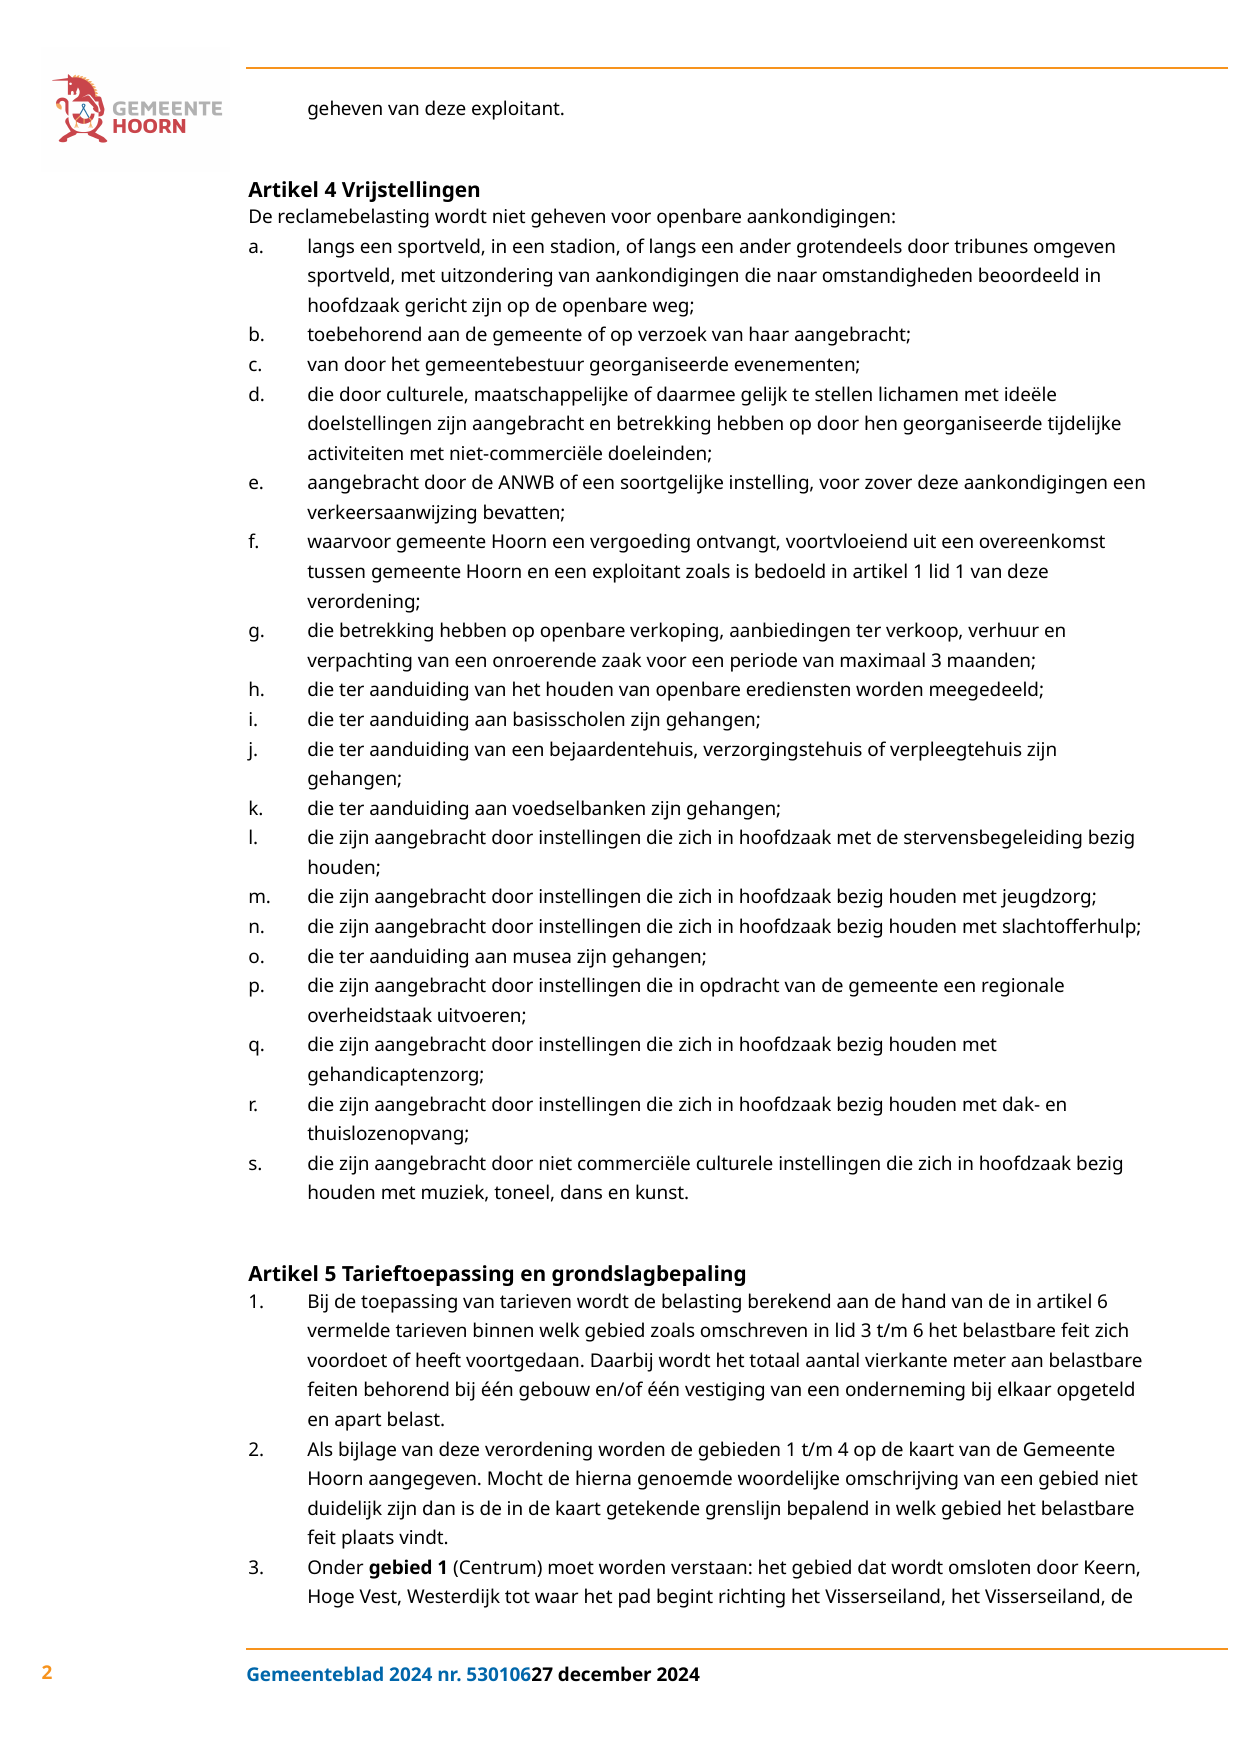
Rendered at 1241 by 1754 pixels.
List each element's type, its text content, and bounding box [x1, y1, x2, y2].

list van door het gemeentebestuur georganiseerde evenementen; [248, 351, 1152, 377]
list die door culturele, maatschappelijke of daarmee gelijk te stellen lichamen met ideële doelstellingen zijn aangebracht en betrekking hebben op door hen georganiseerde tijdelijke activiteiten met niet-commerciële doeleinden; [248, 381, 1152, 466]
list toebehorend aan de gemeente of op verzoek van haar aangebracht; [248, 322, 1152, 347]
list Bij de toepassing van tarieven wordt de belasting berekend aan de hand van de in artikel 6 vermelde tarieven binnen welk gebied zoals omschreven in lid 3 t/m 6 het belastbare feit zich voordoet of heeft voortgedaan. Daarbij wordt het totaal aantal vierkante meter aan belastbare feiten behorend bij één gebouw en/of één vestiging van een onderneming bij elkaar opgeteld en apart belast. [248, 1288, 1152, 1432]
text De reclamebelasting wordt niet geheven voor openbare aankondigingen: [248, 203, 1152, 229]
text Artikel 5 Tarieftoepassing en grondslagbepaling [248, 1259, 1152, 1288]
list die zijn aangebracht door instellingen die zich in hoofdzaak bezig houden met dak- en thuislozenopvang; [248, 1091, 1152, 1146]
list die zijn aangebracht door instellingen die zich in hoofdzaak bezig houden met gehandicaptenzorg; [248, 1032, 1152, 1087]
list die zijn aangebracht door instellingen die zich in hoofdzaak met de stervensbegeleiding bezig houden; [248, 824, 1152, 880]
list Als bijlage van deze verordening worden de gebieden 1 t/m 4 op de kaart van de Gemeente Hoorn aangegeven. Mocht de hierna genoemde woordelijke omschrijving van een gebied niet duidelijk zijn dan is de in de kaart getekende grenslijn bepalend in welk gebied het belastbare feit plaats vindt. [248, 1436, 1152, 1550]
text Artikel 4 Vrijstellingen [248, 175, 1152, 203]
list Onder gebied 1 (Centrum) moet worden verstaan: het gebied dat wordt omsloten door Keern, Hoge Vest, Westerdijk tot waar het pad begint richting het Visserseiland, het Visserseiland, de [248, 1554, 1152, 1609]
list geheven van deze exploitant. [248, 95, 1152, 121]
list die ter aanduiding aan voedselbanken zijn gehangen; [248, 795, 1152, 821]
picture [41, 47, 231, 172]
list die zijn aangebracht door niet commerciële culturele instellingen die zich in hoofdzaak bezig houden met muziek, toneel, dans en kunst. [248, 1150, 1152, 1205]
list die ter aanduiding van het houden van openbare erediensten worden meegedeeld; [248, 677, 1152, 702]
list die zijn aangebracht door instellingen die zich in hoofdzaak bezig houden met slachtofferhulp; [248, 913, 1152, 939]
list die ter aanduiding van een bejaardentehuis, verzorgingstehuis of verpleegtehuis zijn gehangen; [248, 736, 1152, 791]
list die ter aanduiding aan basisscholen zijn gehangen; [248, 706, 1152, 732]
list die zijn aangebracht door instellingen die zich in hoofdzaak bezig houden met jeugdzorg; [248, 884, 1152, 909]
list die ter aanduiding aan musea zijn gehangen; [248, 943, 1152, 968]
list aangebracht door de ANWB of een soortgelijke instelling, voor zover deze aankondigingen een verkeersaanwijzing bevatten; [248, 469, 1152, 525]
list die zijn aangebracht door instellingen die in opdracht van de gemeente een regionale overheidstaak uitvoeren; [248, 972, 1152, 1028]
list langs een sportveld, in een stadion, of langs een ander grotendeels door tribunes omgeven sportveld, met uitzondering van aankondigingen die naar omstandigheden beoordeeld in hoofdzaak gericht zijn op de openbare weg; [248, 233, 1152, 318]
list die betrekking hebben op openbare verkoping, aanbiedingen ter verkoop, verhuur en verpachting van een onroerende zaak voor een periode van maximaal 3 maanden; [248, 617, 1152, 673]
list waarvoor gemeente Hoorn een vergoeding ontvangt, voortvloeiend uit een overeenkomst tussen gemeente Hoorn en een exploitant zoals is bedoeld in artikel 1 lid 1 van deze verordening; [248, 529, 1152, 613]
